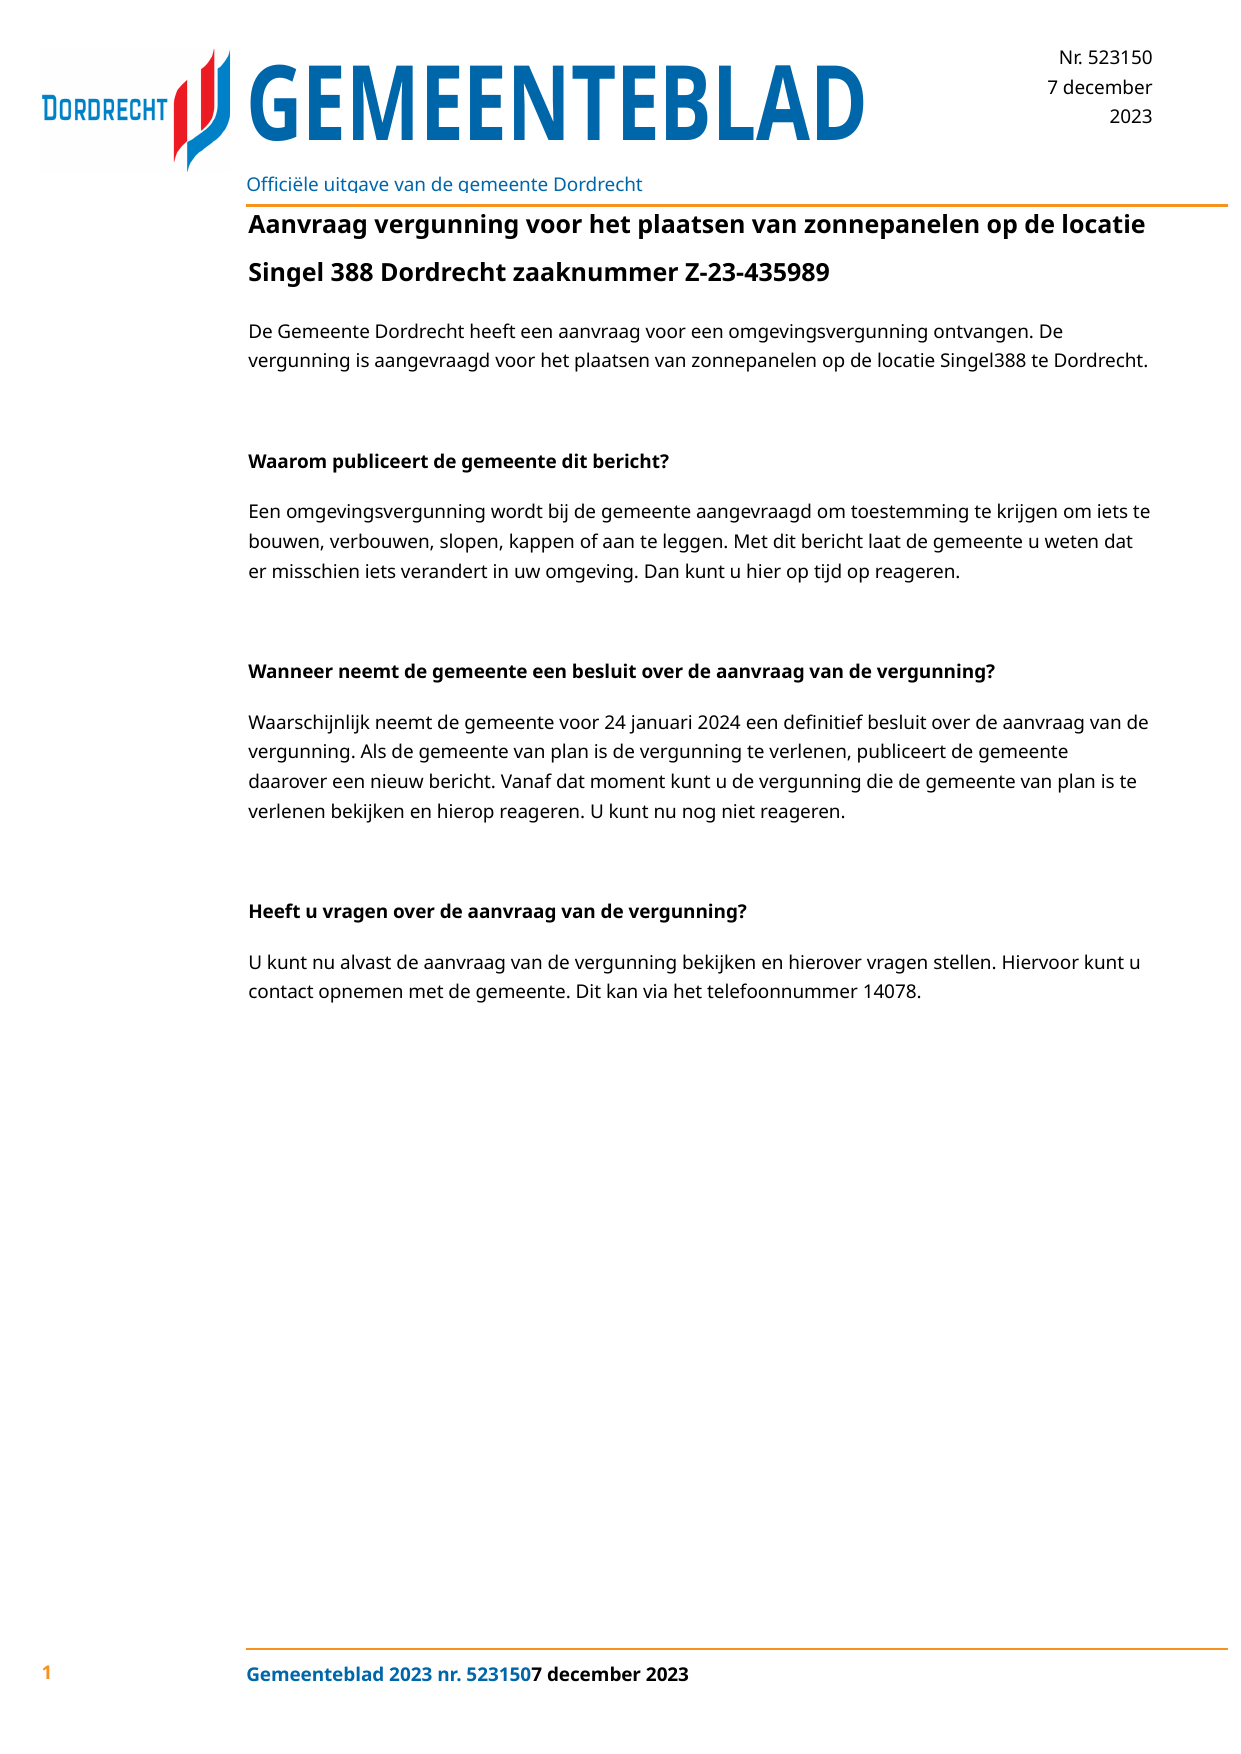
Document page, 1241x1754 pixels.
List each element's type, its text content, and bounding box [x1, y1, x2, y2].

text De Gemeente Dordrecht heeft een aanvraag voor een omgevingsvergunning ontvangen. De vergunning is aangevraagd voor het plaatsen van zonnepanelen op de locatie Singel388 te Dordrecht. [248, 318, 1152, 373]
text Aanvraag vergunning voor het plaatsen van zonnepanelen op de locatie Singel 388 Dordrecht zaaknummer Z-23-435989 [248, 207, 1152, 288]
text Een omgevingsvergunning wordt bij de gemeente aangevraagd om toestemming te krijgen om iets te bouwen, verbouwen, slopen, kappen of aan te leggen. Met dit bericht laat de gemeente u weten dat er misschien iets verandert in uw omgeving. Dan kunt u hier op tijd op reageren. [248, 499, 1152, 584]
text Wanneer neemt de gemeente een besluit over de aanvraag van de vergunning? [248, 659, 1152, 684]
text Waarom publiceert de gemeente dit bericht? [248, 448, 1152, 474]
text Heeft u vragen over de aanvraag van de vergunning? [248, 899, 1152, 924]
picture [41, 47, 231, 172]
text Waarschijnlijk neemt de gemeente voor 24 januari 2024 een definitief besluit over de aanvraag van de vergunning. Als de gemeente van plan is de vergunning te verlenen, publiceert de gemeente daarover een nieuw bericht. Vanaf dat moment kunt u de vergunning die de gemeente van plan is te verlenen bekijken en hierop reageren. U kunt nu nog niet reageren. [248, 709, 1152, 824]
text U kunt nu alvast de aanvraag van de vergunning bekijken en hierover vragen stellen. Hiervoor kunt u contact opnemen met de gemeente. Dit kan via het telefoonnummer 14078. [248, 949, 1152, 1004]
